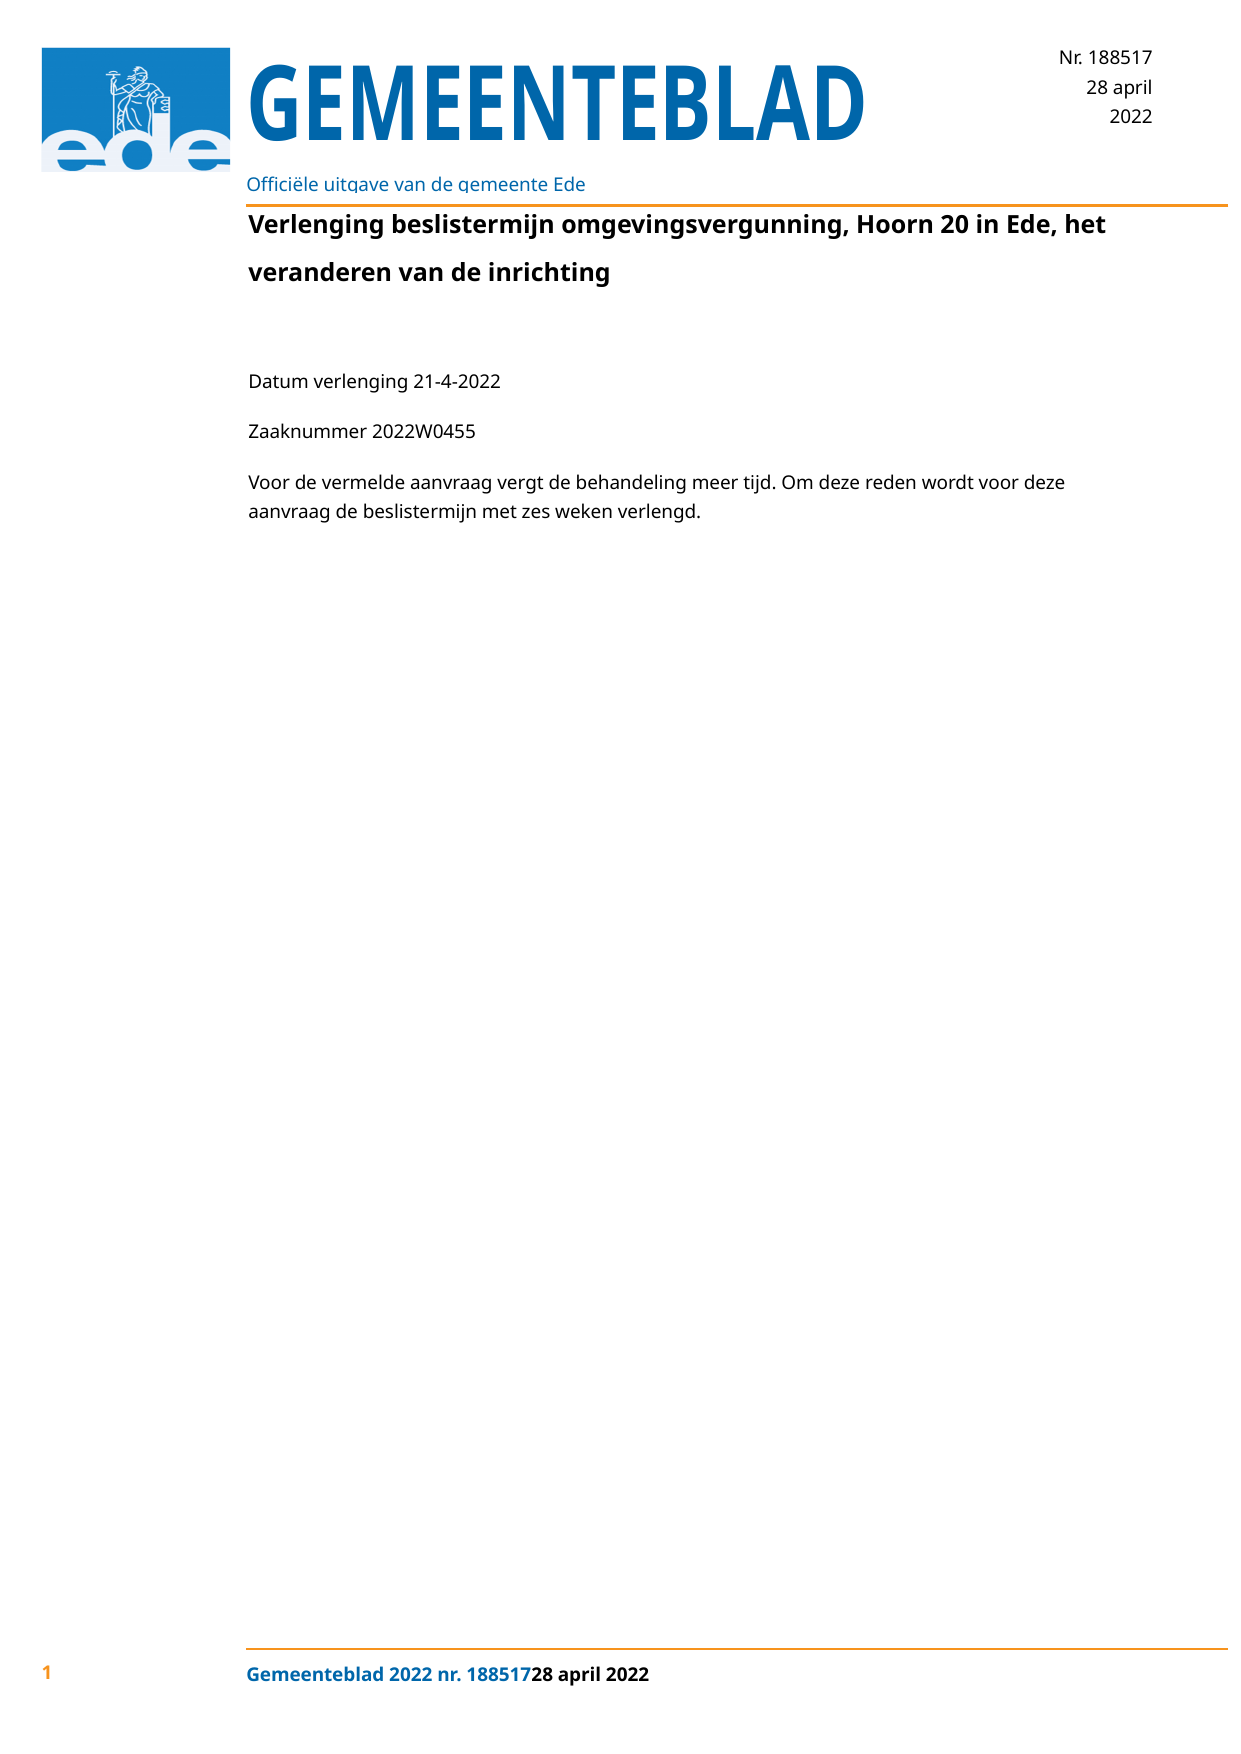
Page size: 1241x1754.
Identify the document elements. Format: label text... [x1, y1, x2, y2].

picture [41, 47, 231, 172]
text Datum verlenging 21-4-2022 [248, 368, 1152, 394]
text Zaaknummer 2022W0455 [248, 419, 1152, 444]
text Verlenging beslistermijn omgevingsvergunning, Hoorn 20 in Ede, het veranderen van de inrichting [248, 207, 1152, 288]
text Voor de vermelde aanvraag vergt de behandeling meer tijd. Om deze reden wordt voor deze aanvraag de beslistermijn met zes weken verlengd. [248, 469, 1152, 524]
